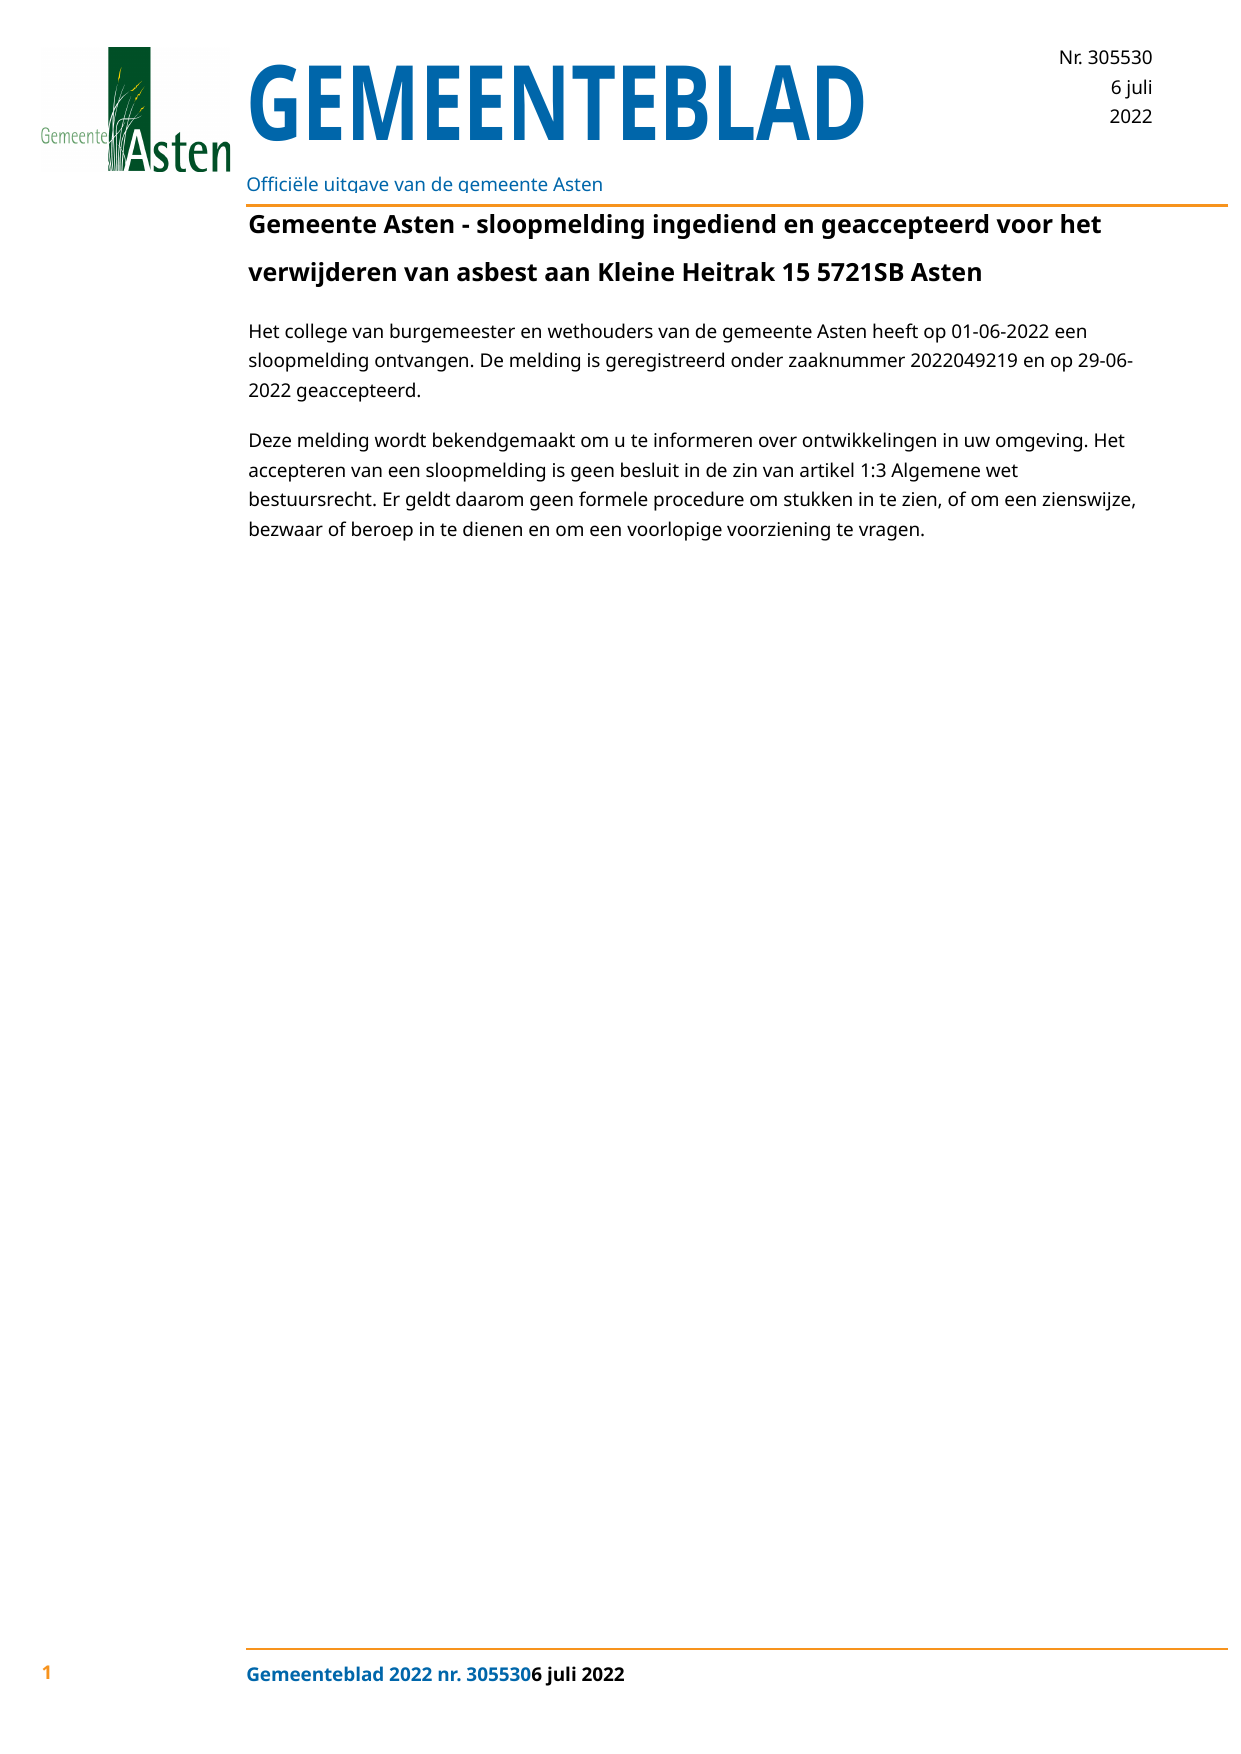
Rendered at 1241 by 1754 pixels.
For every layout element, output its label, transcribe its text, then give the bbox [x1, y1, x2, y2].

picture [41, 47, 231, 172]
text Gemeente Asten - sloopmelding ingediend en geaccepteerd voor het verwijderen van asbest aan Kleine Heitrak 15 5721SB Asten [248, 207, 1152, 288]
text Deze melding wordt bekendgemaakt om u te informeren over ontwikkelingen in uw omgeving. Het accepteren van een sloopmelding is geen besluit in de zin van artikel 1:3 Algemene wet bestuursrecht. Er geldt daarom geen formele procedure om stukken in te zien, of om een zienswijze, bezwaar of beroep in te dienen en om een voorlopige voorziening te vragen. [248, 427, 1152, 542]
text Het college van burgemeester en wethouders van de gemeente Asten heeft op 01-06-2022 een sloopmelding ontvangen. De melding is geregistreerd onder zaaknummer 2022049219 en op 29-06-2022 geaccepteerd. [248, 318, 1152, 403]
